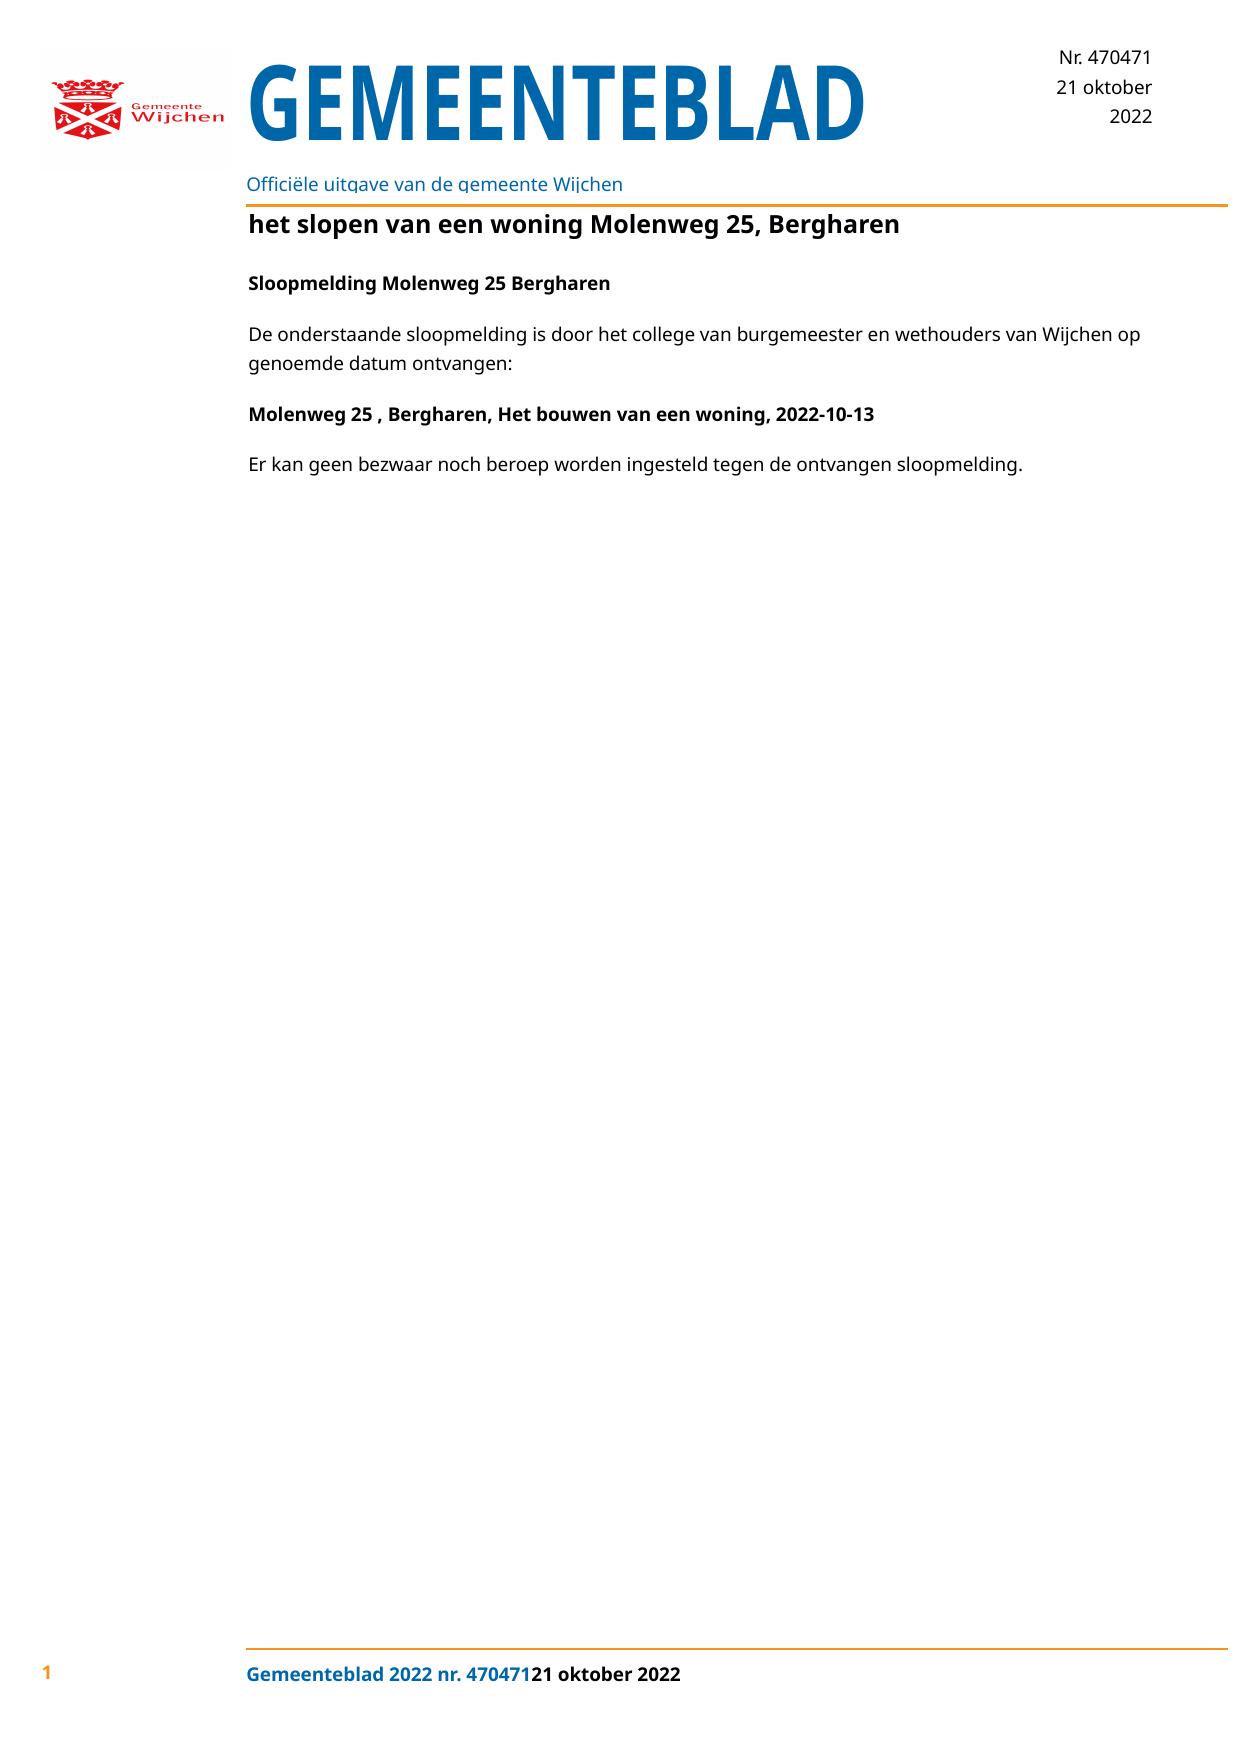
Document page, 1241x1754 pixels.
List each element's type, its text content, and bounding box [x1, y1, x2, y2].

text Er kan geen bezwaar noch beroep worden ingesteld tegen de ontvangen sloopmelding. [248, 451, 1152, 477]
picture [41, 47, 231, 172]
text De onderstaande sloopmelding is door het college van burgemeester en wethouders van Wijchen op genoemde datum ontvangen: [248, 321, 1152, 376]
text het slopen van een woning Molenweg 25, Bergharen [248, 207, 1152, 241]
text Molenweg 25 , Bergharen, Het bouwen van een woning, 2022-10-13 [248, 401, 1152, 426]
text Sloopmelding Molenweg 25 Bergharen [248, 270, 1152, 296]
